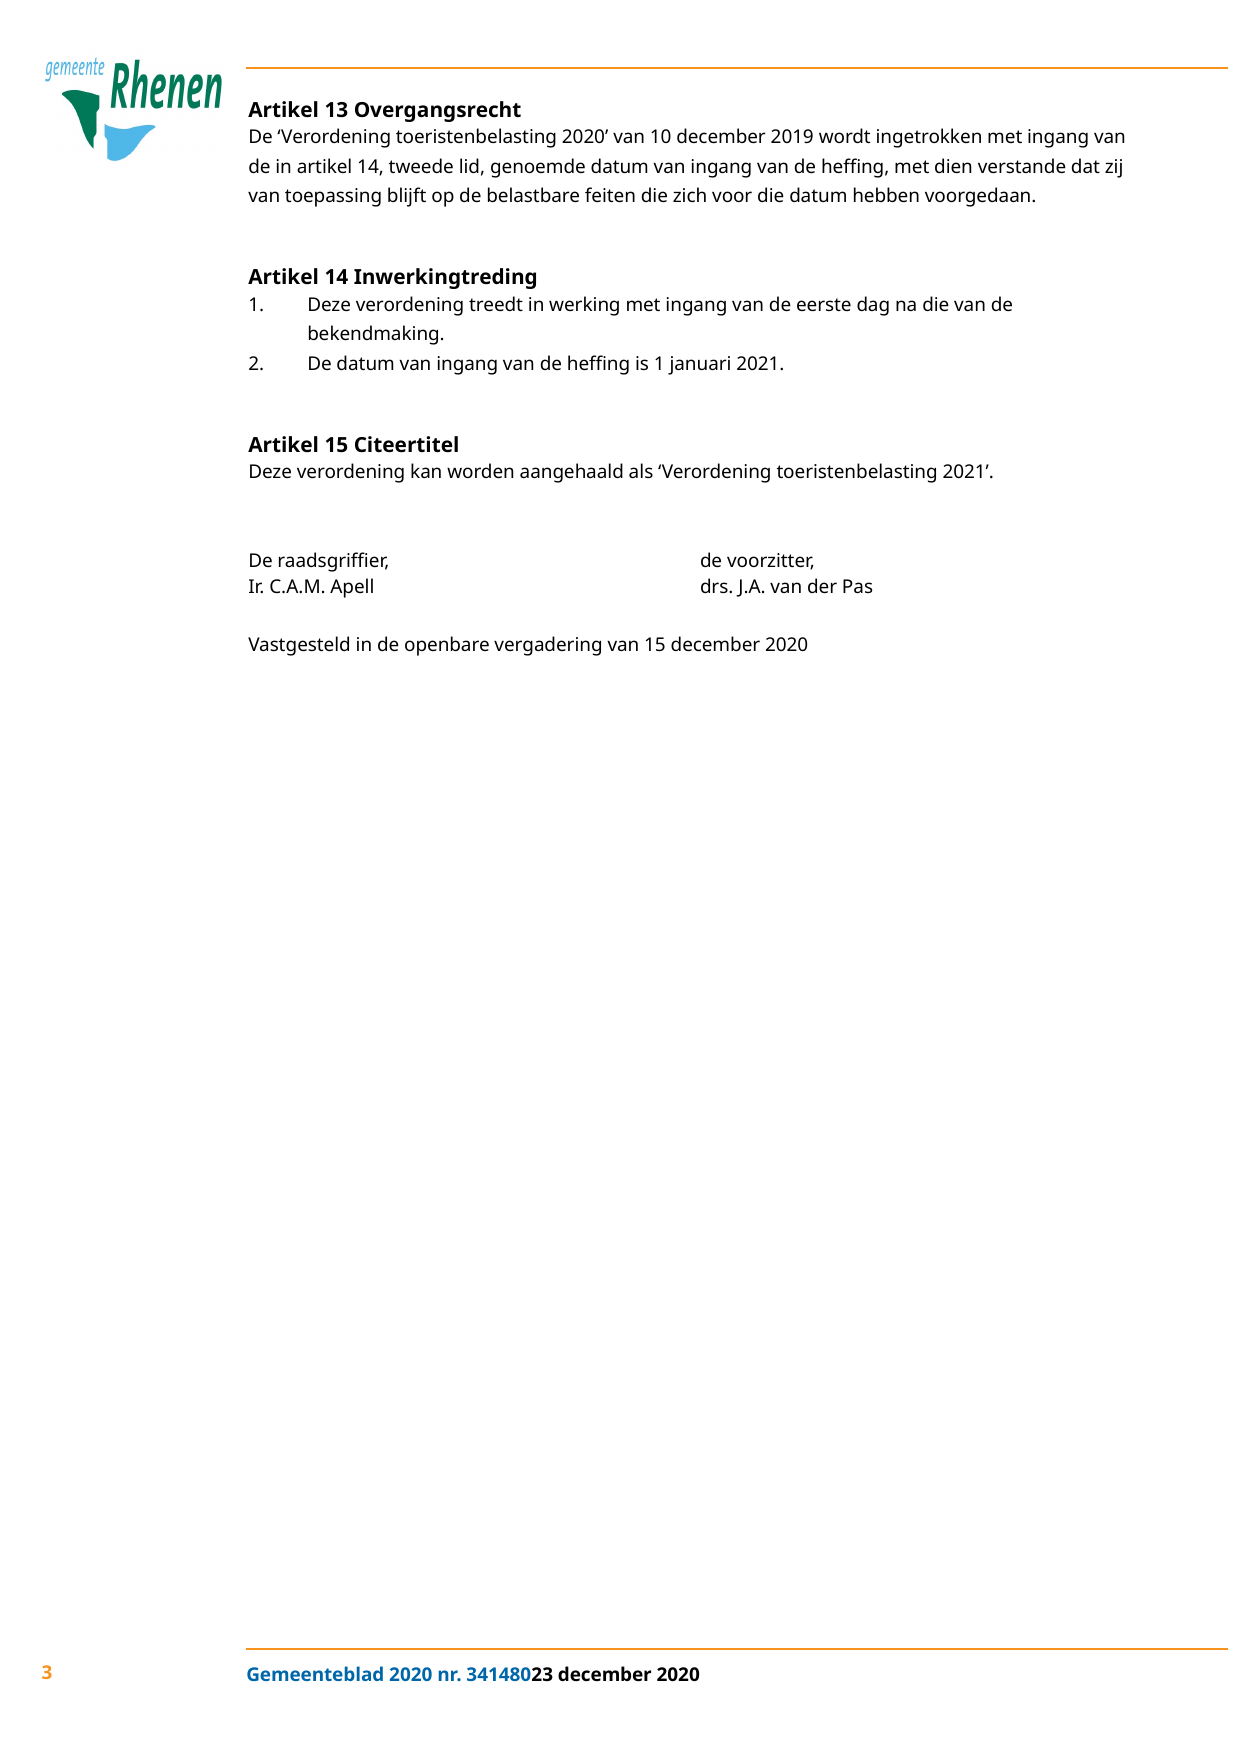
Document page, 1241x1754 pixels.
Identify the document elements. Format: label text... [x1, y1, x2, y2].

table_cell Ir. C.A.M. Apell [248, 573, 700, 599]
table_header De raadsgriffier, [248, 547, 700, 573]
text Artikel 15 Citeertitel [248, 430, 1152, 458]
list De datum van ingang van de heffing is 1 januari 2021. [248, 350, 1152, 376]
list Deze verordening treedt in werking met ingang van de eerste dag na die van de bekendmaking. [248, 291, 1152, 346]
text Deze verordening kan worden aangehaald als ‘Verordening toeristenbelasting 2021’. [248, 458, 1152, 484]
text Artikel 14 Inwerkingtreding [248, 262, 1152, 291]
table_header de voorzitter, [700, 547, 1152, 573]
text Vastgesteld in de openbare vergadering van 15 december 2020 [248, 632, 1152, 657]
text Artikel 13 Overgangsrecht [248, 95, 1152, 123]
picture [41, 47, 231, 172]
text De ‘Verordening toeristenbelasting 2020’ van 10 december 2019 wordt ingetrokken met ingang van de in artikel 14, tweede lid, genoemde datum van ingang van de heffing, met dien verstande dat zij van toepassing blijft op de belastbare feiten die zich voor die datum hebben voorgedaan. [248, 123, 1152, 208]
table_cell drs. J.A. van der Pas [700, 573, 1152, 599]
